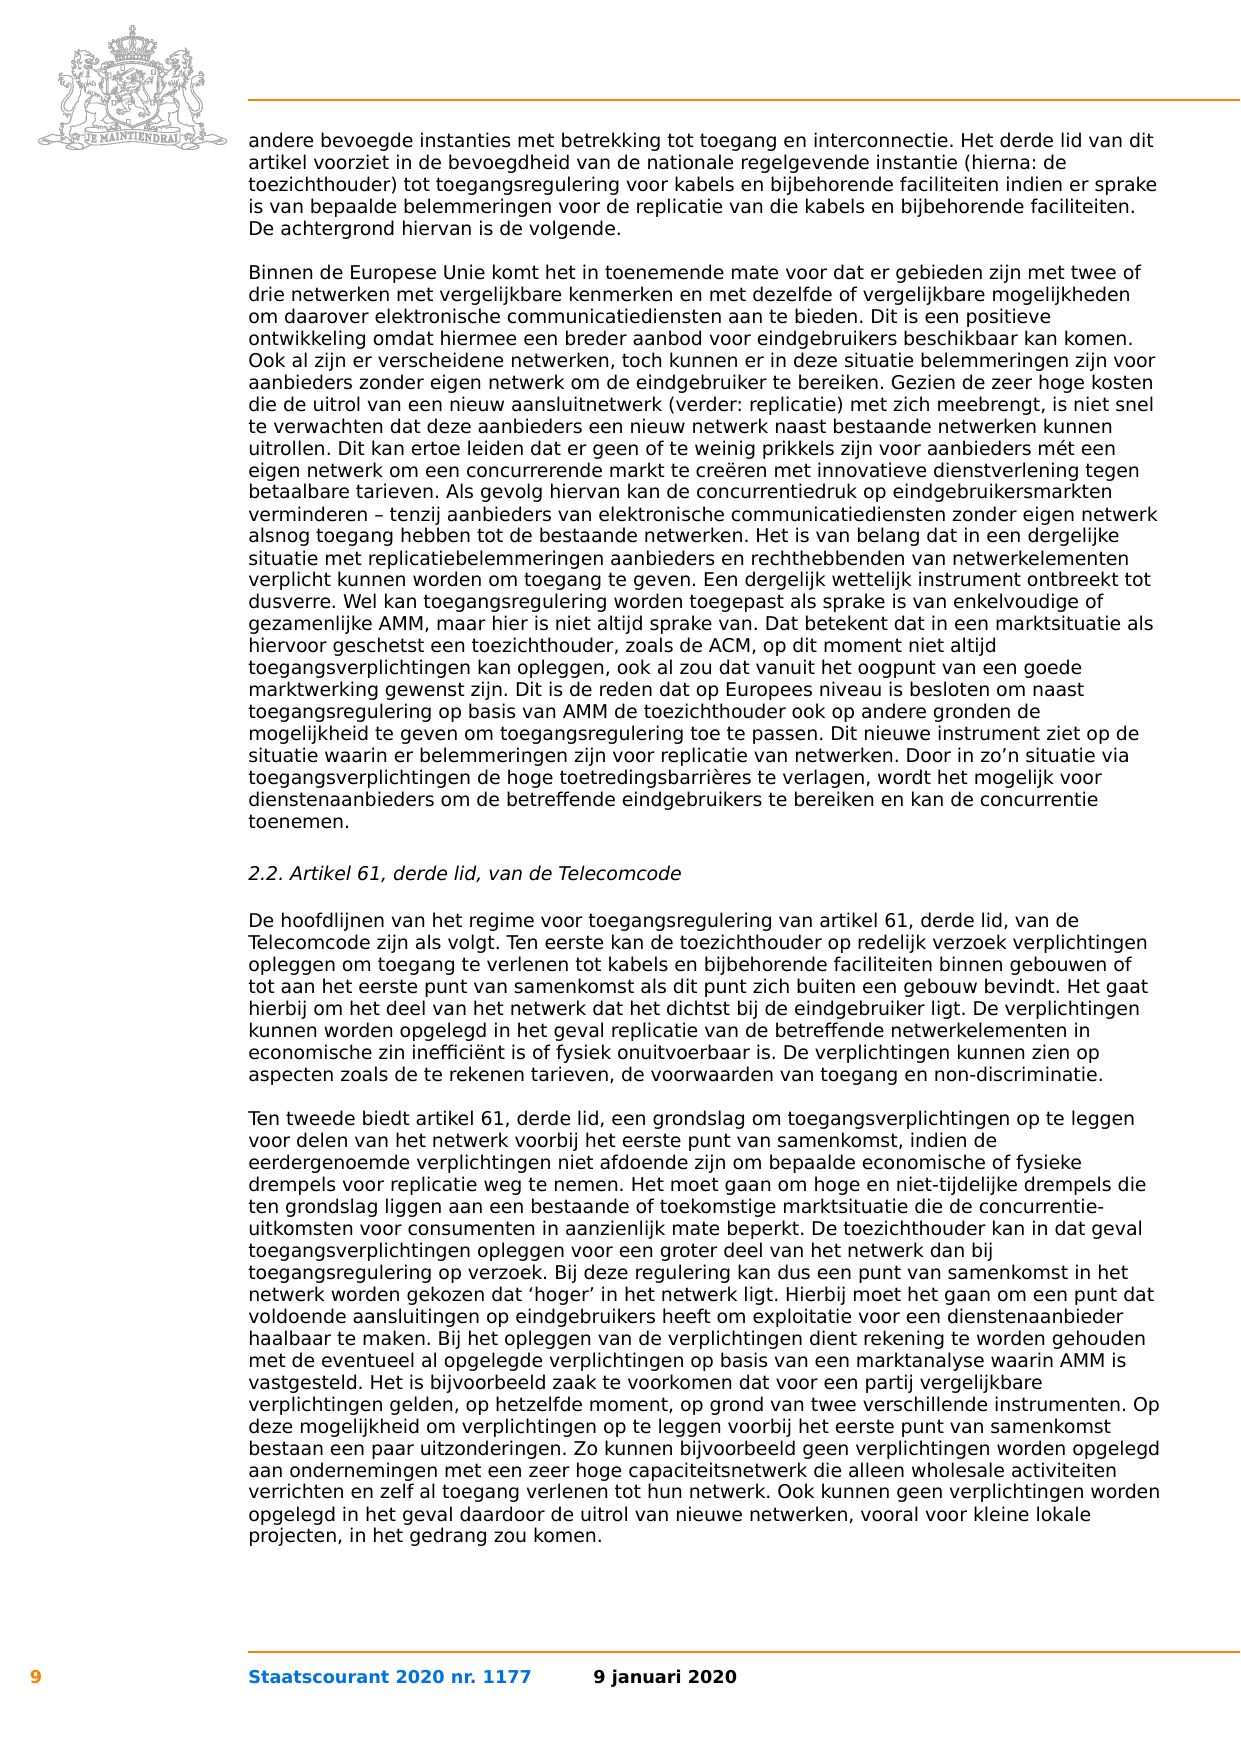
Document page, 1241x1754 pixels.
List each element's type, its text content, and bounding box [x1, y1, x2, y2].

text Binnen de Europese Unie komt het in toenemende mate voor dat er gebieden zijn met twee of drie netwerken met vergelijkbare kenmerken en met dezelfde of vergelijkbare mogelijkheden om daarover elektronische communicatiediensten aan te bieden. Dit is een positieve ontwikkeling omdat hiermee een breder aanbod voor eindgebruikers beschikbaar kan komen. Ook al zijn er verscheidene netwerken, toch kunnen er in deze situatie belemmeringen zijn voor aanbieders zonder eigen netwerk om de eindgebruiker te bereiken. Gezien de zeer hoge kosten die de uitrol van een nieuw aansluitnetwerk (verder: replicatie) met zich meebrengt, is niet snel te verwachten dat deze aanbieders een nieuw netwerk naast bestaande netwerken kunnen uitrollen. Dit kan ertoe leiden dat er geen of te weinig prikkels zijn voor aanbieders mét een eigen netwerk om een concurrerende markt te creëren met innovatieve dienstverlening tegen betaalbare tarieven. Als gevolg hiervan kan de concurrentiedruk op eindgebruikersmarkten verminderen – tenzij aanbieders van elektronische communicatiediensten zonder eigen netwerk alsnog toegang hebben tot de bestaande netwerken. Het is van belang dat in een dergelijke situatie met replicatiebelemmeringen aanbieders en rechthebbenden van netwerkelementen verplicht kunnen worden om toegang te geven. Een dergelijk wettelijk instrument ontbreekt tot dusverre. Wel kan toegangsregulering worden toegepast als sprake is van enkelvoudige of gezamenlijke AMM, maar hier is niet altijd sprake van. Dat betekent dat in een marktsituatie als hiervoor geschetst een toezichthouder, zoals de ACM, op dit moment niet altijd toegangsverplichtingen kan opleggen, ook al zou dat vanuit het oogpunt van een goede marktwerking gewenst zijn. Dit is de reden dat op Europees niveau is besloten om naast toegangsregulering op basis van AMM de toezichthouder ook op andere gronden de mogelijkheid te geven om toegangsregulering toe te passen. Dit nieuwe instrument ziet op de situatie waarin er belemmeringen zijn voor replicatie van netwerken. Door in zo’n situatie via toegangsverplichtingen de hoge toetredingsbarrières te verlagen, wordt het mogelijk voor dienstenaanbieders om de betreffende eindgebruikers te bereiken en kan de concurrentie toenemen. [248, 262, 1163, 833]
text Ten tweede biedt artikel 61, derde lid, een grondslag om toegangsverplichtingen op te leggen voor delen van het netwerk voorbij het eerste punt van samenkomst, indien de eerdergenoemde verplichtingen niet afdoende zijn om bepaalde economische of fysieke drempels voor replicatie weg te nemen. Het moet gaan om hoge en niet-tijdelijke drempels die ten grondslag liggen aan een bestaande of toekomstige marktsituatie die de concurrentie-uitkomsten voor consumenten in aanzienlijk mate beperkt. De toezichthouder kan in dat geval toegangsverplichtingen opleggen voor een groter deel van het netwerk dan bij toegangsregulering op verzoek. Bij deze regulering kan dus een punt van samenkomst in het netwerk worden gekozen dat ‘hoger’ in het netwerk ligt. Hierbij moet het gaan om een punt dat voldoende aansluitingen op eindgebruikers heeft om exploitatie voor een dienstenaanbieder haalbaar te maken. Bij het opleggen van de verplichtingen dient rekening te worden gehouden met de eventueel al opgelegde verplichtingen op basis van een marktanalyse waarin AMM is vastgesteld. Het is bijvoorbeeld zaak te voorkomen dat voor een partij vergelijkbare verplichtingen gelden, op hetzelfde moment, op grond van twee verschillende instrumenten. Op deze mogelijkheid om verplichtingen op te leggen voorbij het eerste punt van samenkomst bestaan een paar uitzonderingen. Zo kunnen bijvoorbeeld geen verplichtingen worden opgelegd aan ondernemingen met een zeer hoge capaciteitsnetwerk die alleen wholesale activiteiten verrichten en zelf al toegang verlenen tot hun netwerk. Ook kunnen geen verplichtingen worden opgelegd in het geval daardoor de uitrol van nieuwe netwerken, vooral voor kleine lokale projecten, in het gedrang zou komen. [248, 1108, 1163, 1547]
text andere bevoegde instanties met betrekking tot toegang en interconnectie. Het derde lid van dit artikel voorziet in de bevoegdheid van de nationale regelgevende instantie (hierna: de toezichthouder) tot toegangsregulering voor kabels en bijbehorende faciliteiten indien er sprake is van bepaalde belemmeringen voor de replicatie van die kabels en bijbehorende faciliteiten. De achtergrond hiervan is de volgende. [248, 130, 1163, 240]
subtitle 2.2. Artikel 61, derde lid, van de Telecomcode [248, 863, 1163, 885]
picture [38, 25, 227, 150]
text De hoofdlijnen van het regime voor toegangsregulering van artikel 61, derde lid, van de Telecomcode zijn als volgt. Ten eerste kan de toezichthouder op redelijk verzoek verplichtingen opleggen om toegang te verlenen tot kabels en bijbehorende faciliteiten binnen gebouwen of tot aan het eerste punt van samenkomst als dit punt zich buiten een gebouw bevindt. Het gaat hierbij om het deel van het netwerk dat het dichtst bij de eindgebruiker ligt. De verplichtingen kunnen worden opgelegd in het geval replicatie van de betreffende netwerkelementen in economische zin inefficiënt is of fysiek onuitvoerbaar is. De verplichtingen kunnen zien op aspecten zoals de te rekenen tarieven, de voorwaarden van toegang en non-discriminatie. [248, 910, 1163, 1086]
